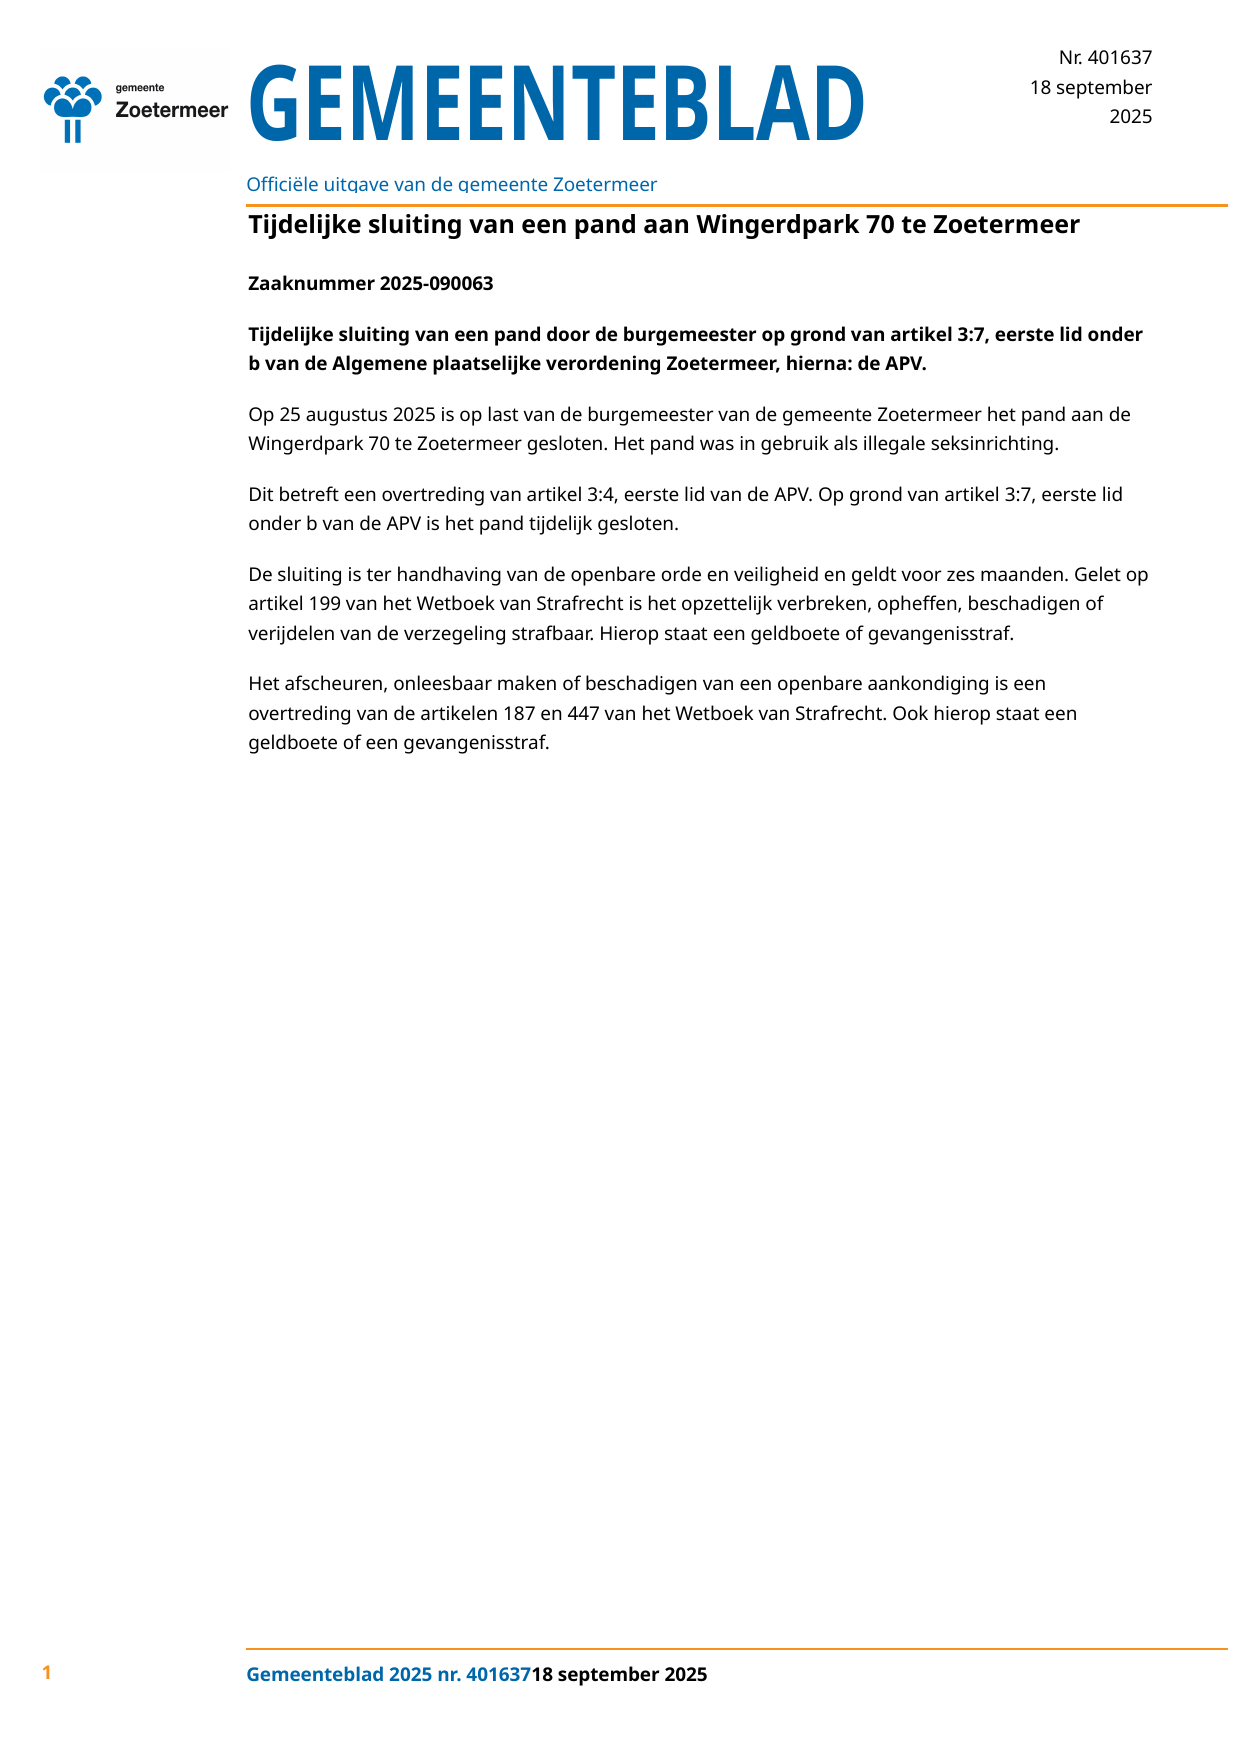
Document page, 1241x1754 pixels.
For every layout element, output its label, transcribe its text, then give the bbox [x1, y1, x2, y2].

text Dit betreft een overtreding van artikel 3:4, eerste lid van de APV. Op grond van artikel 3:7, eerste lid onder b van de APV is het pand tijdelijk gesloten. [248, 481, 1152, 536]
text Tijdelijke sluiting van een pand door de burgemeester op grond van artikel 3:7, eerste lid onder b van de Algemene plaatselijke verordening Zoetermeer, hierna: de APV. [248, 321, 1152, 376]
text Het afscheuren, onleesbaar maken of beschadigen van een openbare aankondiging is een overtreding van de artikelen 187 en 447 van het Wetboek van Strafrecht. Ook hierop staat een geldboete of een gevangenisstraf. [248, 670, 1152, 755]
text Zaaknummer 2025-090063 [248, 270, 1152, 296]
text Op 25 augustus 2025 is op last van de burgemeester van de gemeente Zoetermeer het pand aan de Wingerdpark 70 te Zoetermeer gesloten. Het pand was in gebruik als illegale seksinrichting. [248, 401, 1152, 456]
picture [41, 47, 231, 172]
text De sluiting is ter handhaving van de openbare orde en veiligheid en geldt voor zes maanden. Gelet op artikel 199 van het Wetboek van Strafrecht is het opzettelijk verbreken, opheffen, beschadigen of verijdelen van de verzegeling strafbaar. Hierop staat een geldboete of gevangenisstraf. [248, 561, 1152, 646]
text Tijdelijke sluiting van een pand aan Wingerdpark 70 te Zoetermeer [248, 207, 1152, 241]
